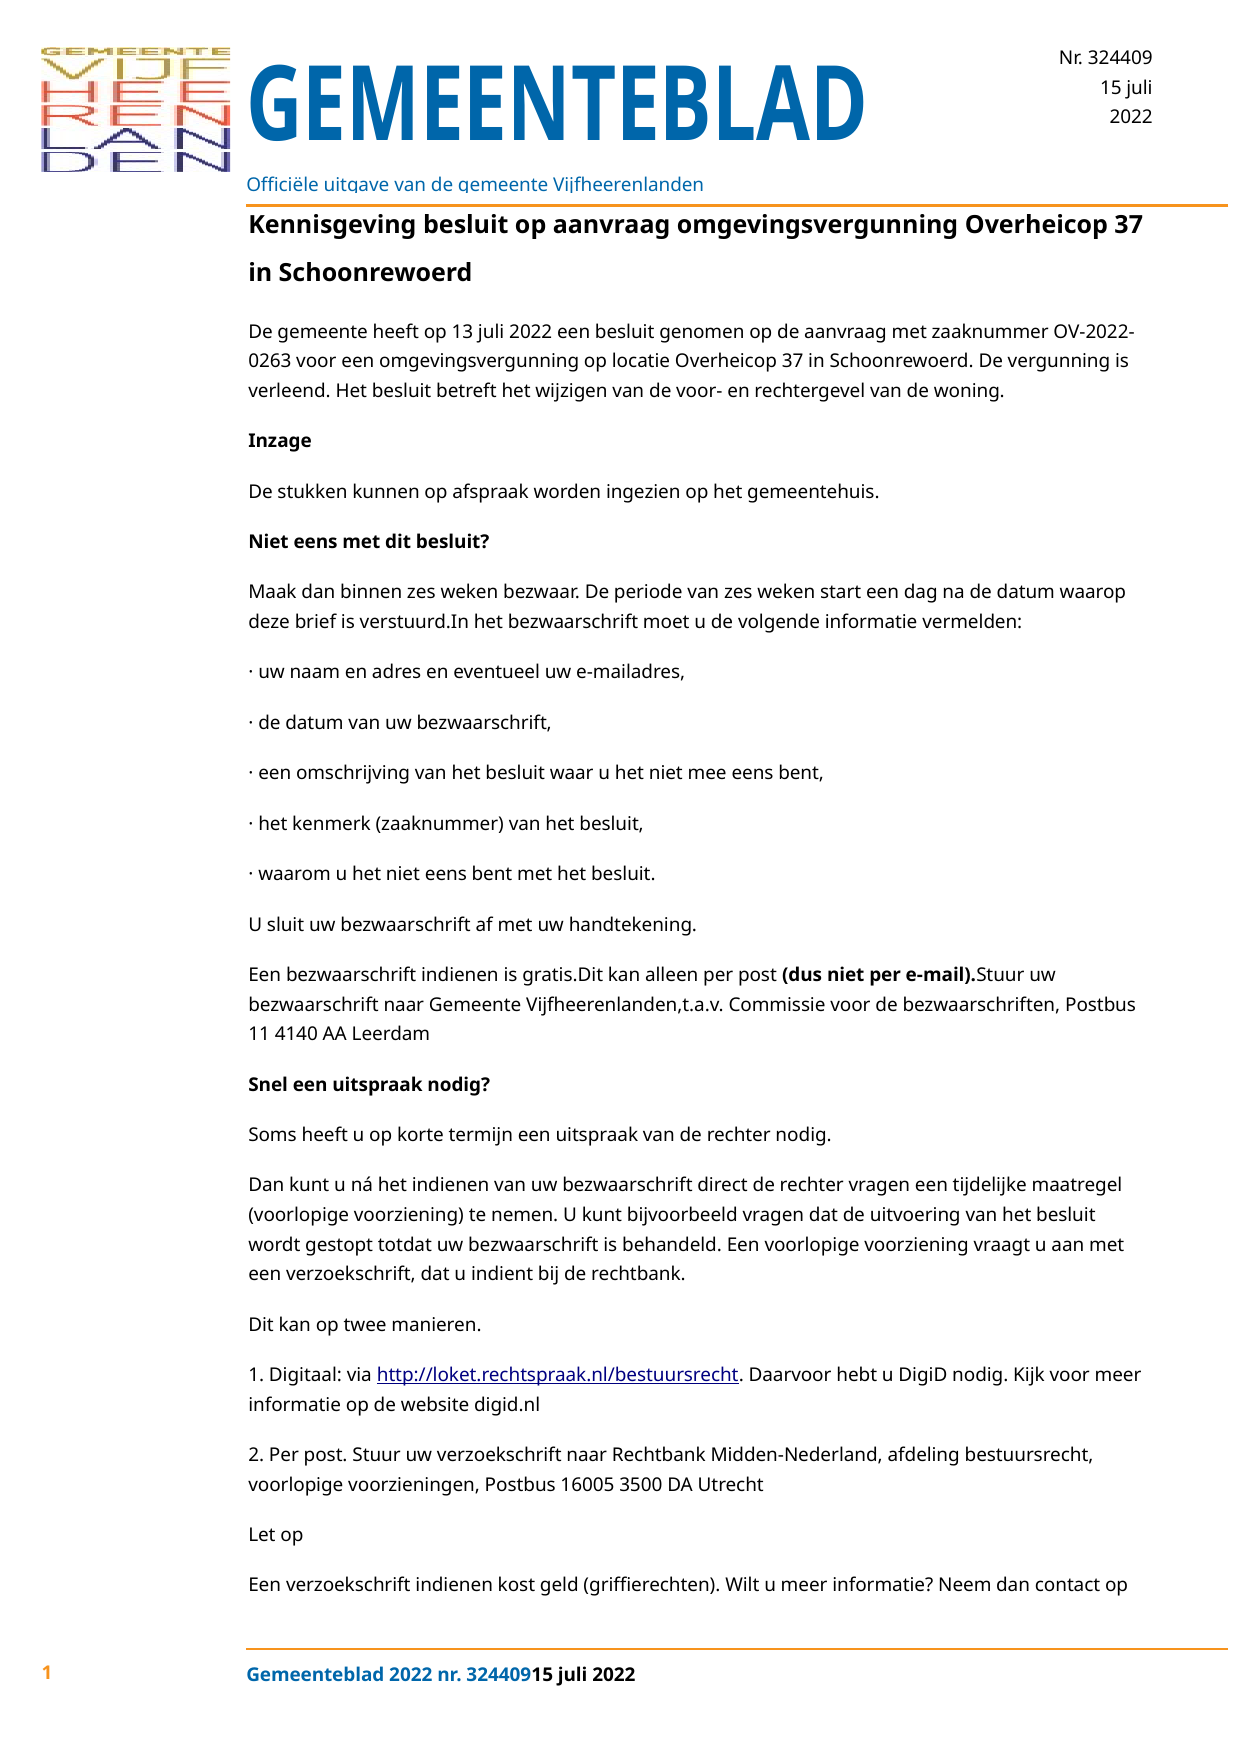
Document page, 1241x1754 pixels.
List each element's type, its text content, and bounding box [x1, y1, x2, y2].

text · de datum van uw bezwaarschrift, [248, 709, 1152, 735]
text Kennisgeving besluit op aanvraag omgevingsvergunning Overheicop 37 in Schoonrewoerd [248, 207, 1152, 288]
text De gemeente heeft op 13 juli 2022 een besluit genomen op de aanvraag met zaaknummer OV-2022-0263 voor een omgevingsvergunning op locatie Overheicop 37 in Schoonrewoerd. De vergunning is verleend. Het besluit betreft het wijzigen van de voor- en rechtergevel van de woning. [248, 318, 1152, 403]
text Let op [248, 1521, 1152, 1547]
text Inzage [248, 427, 1152, 453]
text 2. Per post. Stuur uw verzoekschrift naar Rechtbank Midden-Nederland, afdeling bestuursrecht, voorlopige voorzieningen, Postbus 16005 3500 DA Utrecht [248, 1441, 1152, 1497]
text Dit kan op twee manieren. [248, 1311, 1152, 1337]
text · uw naam en adres en eventueel uw e-mailadres, [248, 659, 1152, 684]
text Snel een uitspraak nodig? [248, 1071, 1152, 1097]
text De stukken kunnen op afspraak worden ingezien op het gemeentehuis. [248, 478, 1152, 504]
text · het kenmerk (zaaknummer) van het besluit, [248, 810, 1152, 836]
text · waarom u het niet eens bent met het besluit. [248, 860, 1152, 886]
text Dan kunt u ná het indienen van uw bezwaarschrift direct de rechter vragen een tijdelijke maatregel (voorlopige voorziening) te nemen. U kunt bijvoorbeeld vragen dat de uitvoering van het besluit wordt gestopt totdat uw bezwaarschrift is behandeld. Een voorlopige voorziening vraagt u aan met een verzoekschrift, dat u indient bij de rechtbank. [248, 1172, 1152, 1286]
text Soms heeft u op korte termijn een uitspraak van de rechter nodig. [248, 1121, 1152, 1147]
picture [41, 47, 231, 172]
text 1. Digitaal: via http://loket.rechtspraak.nl/bestuursrecht. Daarvoor hebt u DigiD nodig. Kijk voor meer informatie op de website digid.nl [248, 1361, 1152, 1417]
text Een bezwaarschrift indienen is gratis.Dit kan alleen per post (dus niet per e-mail).Stuur uw bezwaarschrift naar Gemeente Vijfheerenlanden,t.a.v. Commissie voor de bezwaarschriften, Postbus 11 4140 AA Leerdam [248, 961, 1152, 1046]
text Een verzoekschrift indienen kost geld (griffierechten). Wilt u meer informatie? Neem dan contact op [248, 1572, 1152, 1597]
text · een omschrijving van het besluit waar u het niet mee eens bent, [248, 759, 1152, 785]
text U sluit uw bezwaarschrift af met uw handtekening. [248, 911, 1152, 937]
text Maak dan binnen zes weken bezwaar. De periode van zes weken start een dag na de datum waarop deze brief is verstuurd.In het bezwaarschrift moet u de volgende informatie vermelden: [248, 579, 1152, 634]
text Niet eens met dit besluit? [248, 528, 1152, 554]
